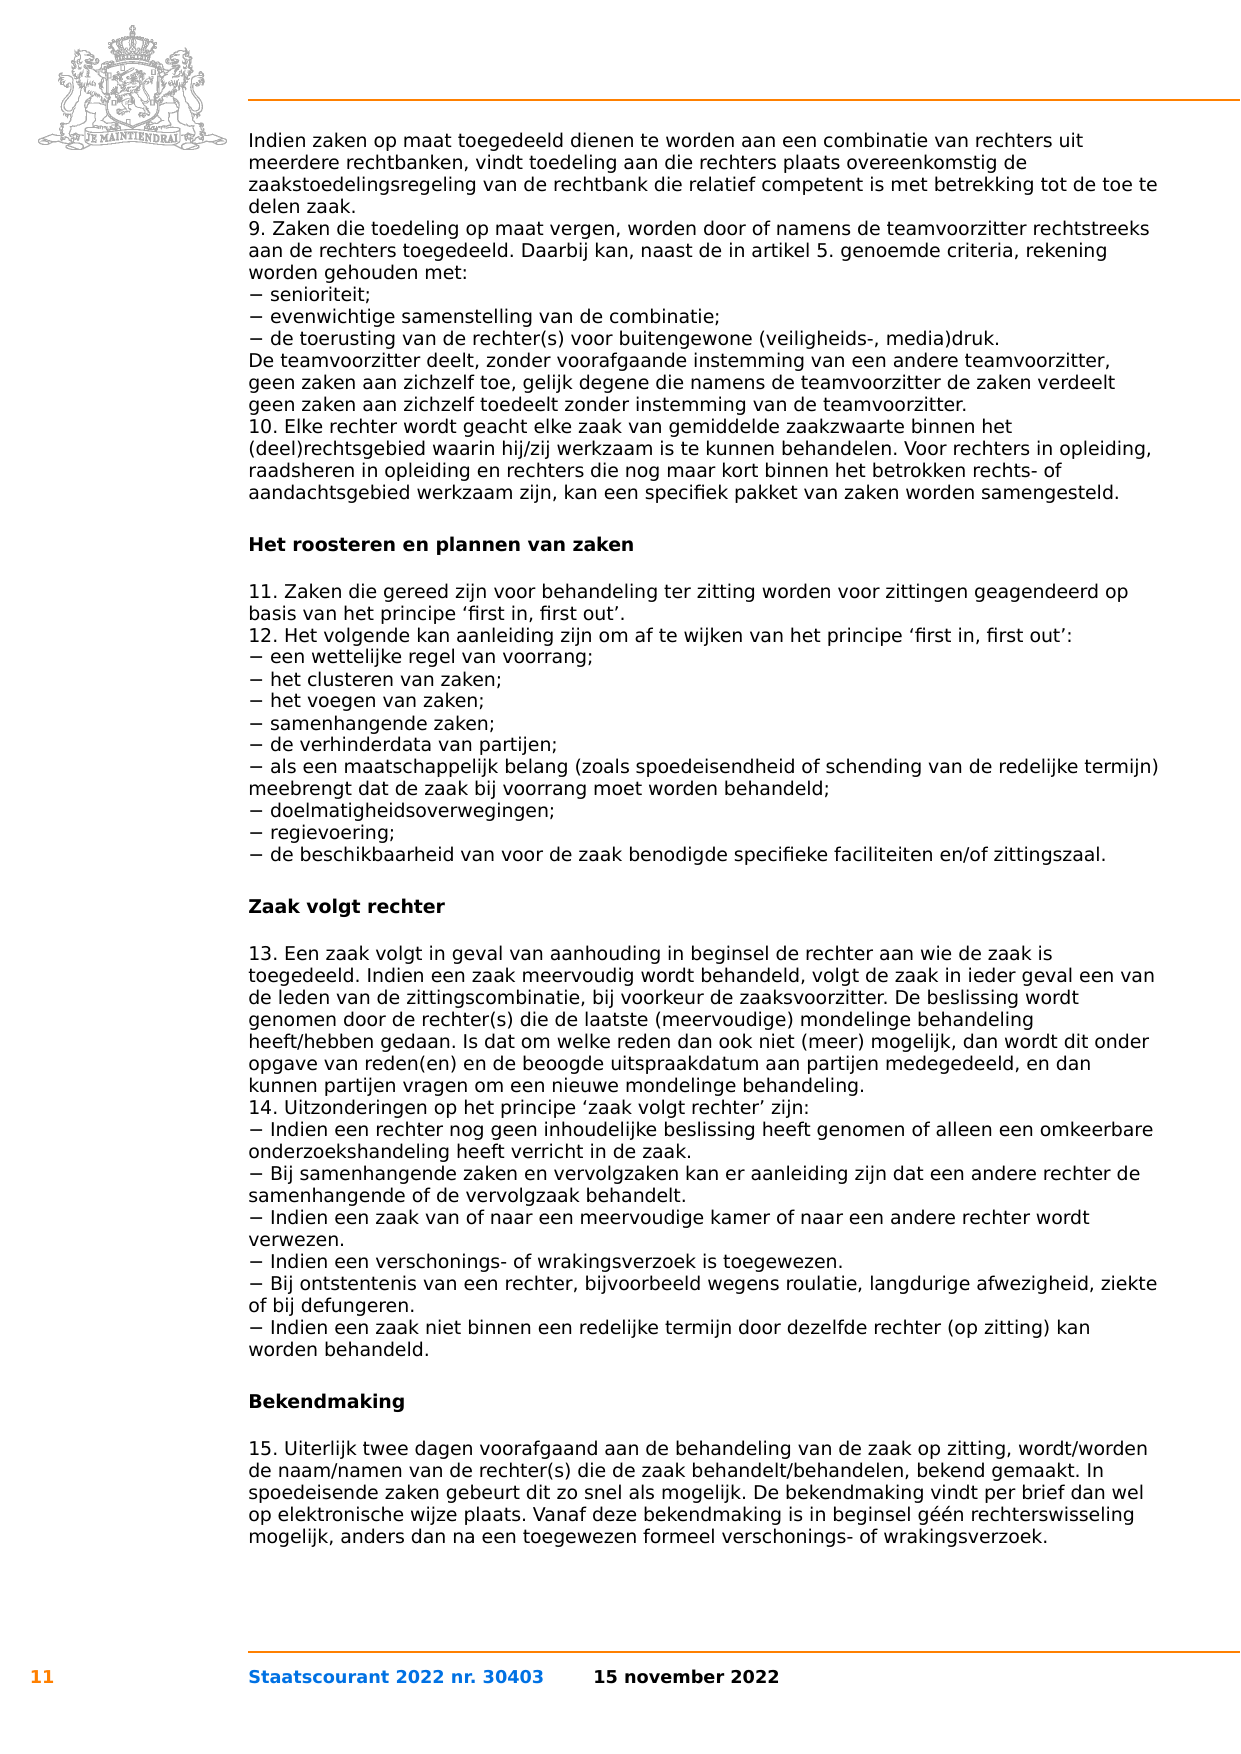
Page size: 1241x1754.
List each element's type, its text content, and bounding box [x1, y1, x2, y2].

text 13. Een zaak volgt in geval van aanhouding in beginsel de rechter aan wie de zaak is toegedeeld. Indien een zaak meervoudig wordt behandeld, volgt de zaak in ieder geval een van de leden van de zittingscombinatie, bij voorkeur de zaaksvoorzitter. De beslissing wordt genomen door de rechter(s) die de laatste (meervoudige) mondelinge behandeling heeft/hebben gedaan. Is dat om welke reden dan ook niet (meer) mogelijk, dan wordt dit onder opgave van reden(en) en de beoogde uitspraakdatum aan partijen medegedeeld, en dan kunnen partijen vragen om een nieuwe mondelinge behandeling. [248, 943, 1163, 1097]
text 11. Zaken die gereed zijn voor behandeling ter zitting worden voor zittingen geagendeerd op basis van het principe ‘first in, first out’. [248, 581, 1163, 624]
text − als een maatschappelijk belang (zoals spoedeisendheid of schending van de redelijke termijn) meebrengt dat de zaak bij voorrang moet worden behandeld; [248, 756, 1163, 800]
subtitle Bekendmaking [248, 1391, 1163, 1413]
text − evenwichtige samenstelling van de combinatie; [248, 306, 1163, 328]
text − Indien een rechter nog geen inhoudelijke beslissing heeft genomen of alleen een omkeerbare onderzoekshandeling heeft verricht in de zaak. [248, 1119, 1163, 1163]
text − Indien een zaak niet binnen een redelijke termijn door dezelfde rechter (op zitting) kan worden behandeld. [248, 1317, 1163, 1361]
text 14. Uitzonderingen op het principe ‘zaak volgt rechter’ zijn: [248, 1097, 1163, 1119]
text Indien zaken op maat toegedeeld dienen te worden aan een combinatie van rechters uit meerdere rechtbanken, vindt toedeling aan die rechters plaats overeenkomstig de zaakstoedelingsregeling van de rechtbank die relatief competent is met betrekking tot de toe te delen zaak. [248, 130, 1163, 218]
picture [38, 25, 227, 150]
subtitle Zaak volgt rechter [248, 896, 1163, 918]
text − het voegen van zaken; [248, 690, 1163, 712]
text − Bij samenhangende zaken en vervolgzaken kan er aanleiding zijn dat een andere rechter de samenhangende of de vervolgzaak behandelt. [248, 1163, 1163, 1207]
text − Indien een verschonings- of wrakingsverzoek is toegewezen. [248, 1251, 1163, 1273]
text − het clusteren van zaken; [248, 668, 1163, 690]
text 12. Het volgende kan aanleiding zijn om af te wijken van het principe ‘first in, first out’: [248, 624, 1163, 646]
text − Bij ontstentenis van een rechter, bijvoorbeeld wegens roulatie, langdurige afwezigheid, ziekte of bij defungeren. [248, 1273, 1163, 1317]
text − samenhangende zaken; [248, 712, 1163, 734]
text 10. Elke rechter wordt geacht elke zaak van gemiddelde zaakzwaarte binnen het (deel)rechtsgebied waarin hij/zij werkzaam is te kunnen behandelen. Voor rechters in opleiding, raadsheren in opleiding en rechters die nog maar kort binnen het betrokken rechts- of aandachtsgebied werkzaam zijn, kan een specifiek pakket van zaken worden samengesteld. [248, 416, 1163, 503]
text − senioriteit; [248, 284, 1163, 306]
text − regievoering; [248, 822, 1163, 844]
text − doelmatigheidsoverwegingen; [248, 800, 1163, 822]
text − een wettelijke regel van voorrang; [248, 646, 1163, 668]
text − de beschikbaarheid van voor de zaak benodigde specifieke faciliteiten en/of zittingszaal. [248, 844, 1163, 866]
text − Indien een zaak van of naar een meervoudige kamer of naar een andere rechter wordt verwezen. [248, 1207, 1163, 1251]
text 15. Uiterlijk twee dagen voorafgaand aan de behandeling van de zaak op zitting, wordt/worden de naam/namen van de rechter(s) die de zaak behandelt/behandelen, bekend gemaakt. In spoedeisende zaken gebeurt dit zo snel als mogelijk. De bekendmaking vindt per brief dan wel op elektronische wijze plaats. Vanaf deze bekendmaking is in beginsel géén rechterswisseling mogelijk, anders dan na een toegewezen formeel verschonings- of wrakingsverzoek. [248, 1438, 1163, 1548]
text − de verhinderdata van partijen; [248, 734, 1163, 756]
text − de toerusting van de rechter(s) voor buitengewone (veiligheids-, media)druk. [248, 328, 1163, 350]
text 9. Zaken die toedeling op maat vergen, worden door of namens de teamvoorzitter rechtstreeks aan de rechters toegedeeld. Daarbij kan, naast de in artikel 5. genoemde criteria, rekening worden gehouden met: [248, 218, 1163, 284]
text De teamvoorzitter deelt, zonder voorafgaande instemming van een andere teamvoorzitter, geen zaken aan zichzelf toe, gelijk degene die namens de teamvoorzitter de zaken verdeelt geen zaken aan zichzelf toedeelt zonder instemming van de teamvoorzitter. [248, 350, 1163, 416]
subtitle Het roosteren en plannen van zaken [248, 533, 1163, 556]
